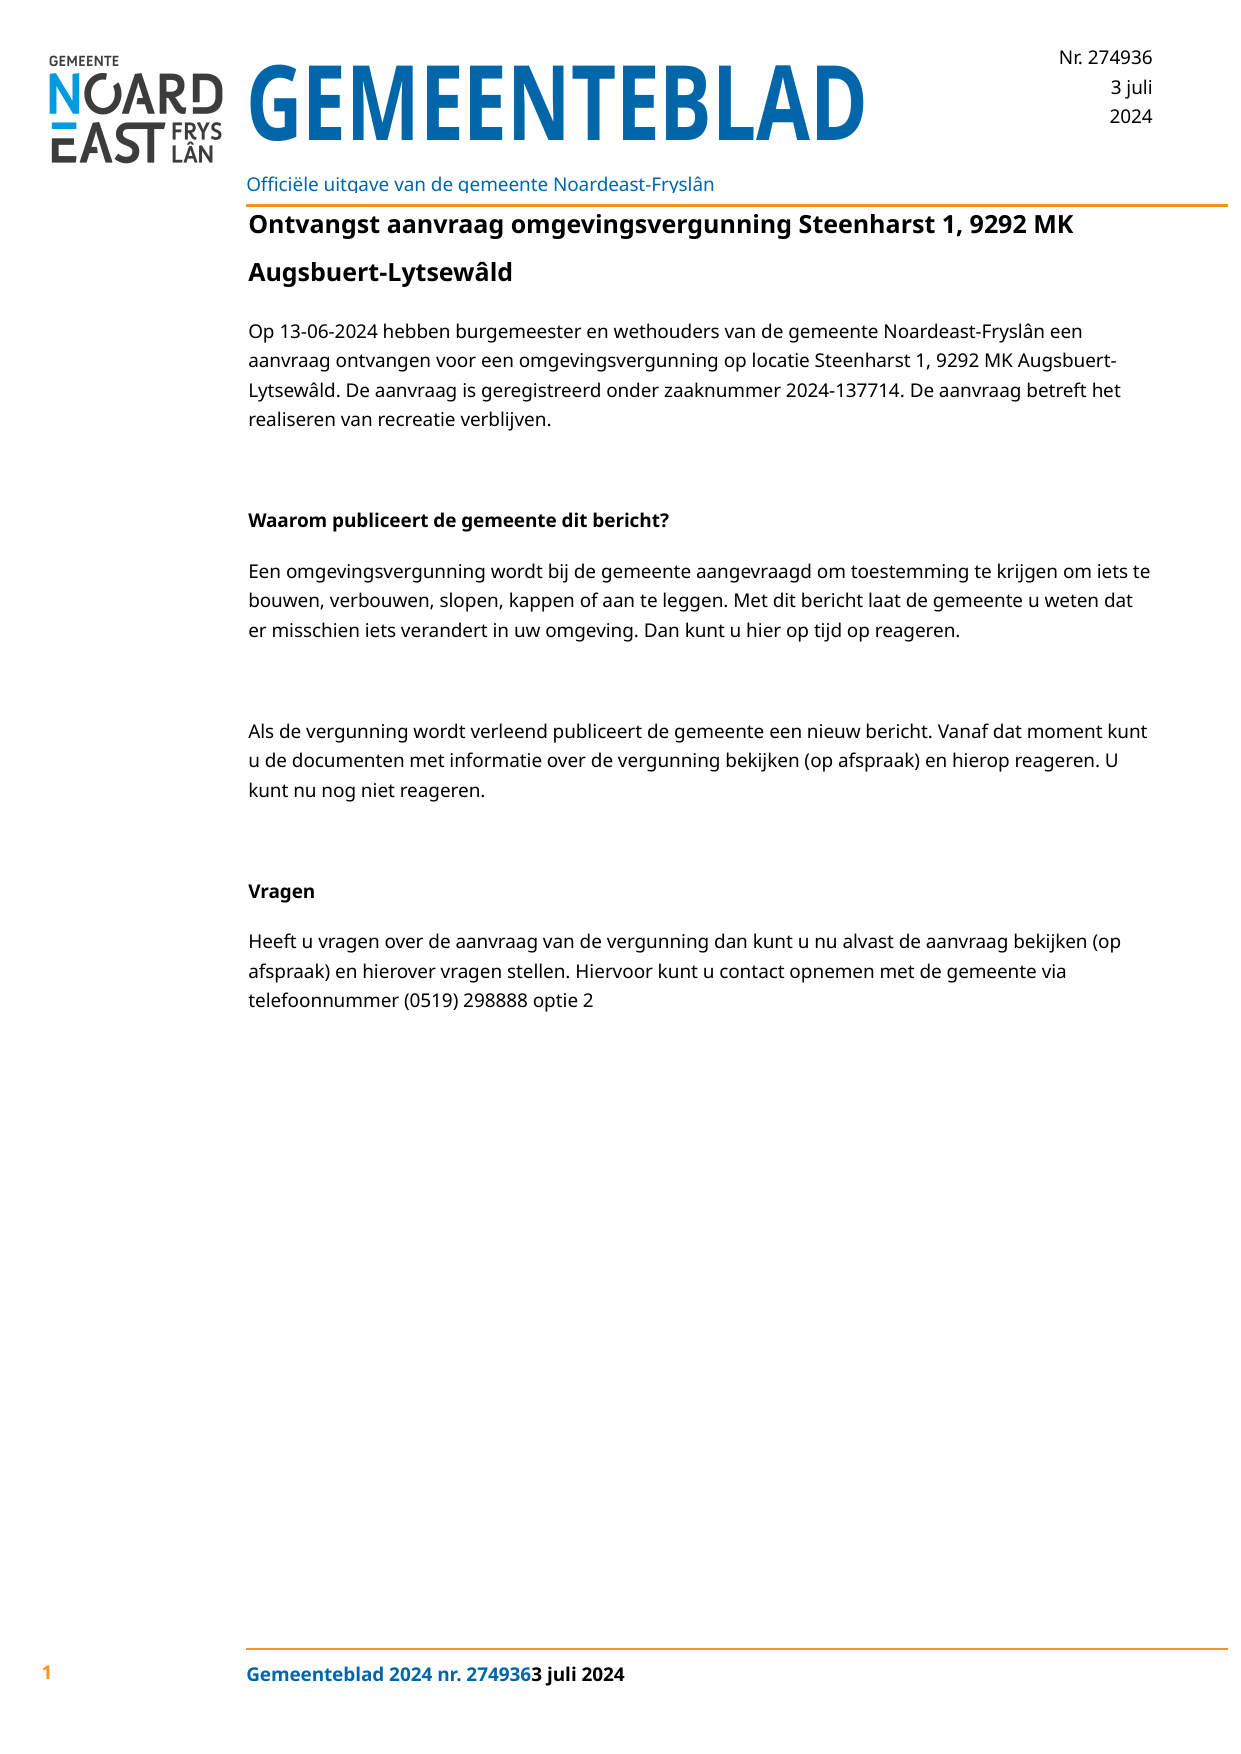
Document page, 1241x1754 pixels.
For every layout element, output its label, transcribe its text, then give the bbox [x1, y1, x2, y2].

text Ontvangst aanvraag omgevingsvergunning Steenharst 1, 9292 MK Augsbuert-Lytsewâld [248, 207, 1152, 288]
text Heeft u vragen over de aanvraag van de vergunning dan kunt u nu alvast de aanvraag bekijken (op afspraak) en hierover vragen stellen. Hiervoor kunt u contact opnemen met de gemeente via telefoonnummer (0519) 298888 optie 2 [248, 928, 1152, 1013]
picture [41, 47, 231, 172]
text Een omgevingsvergunning wordt bij de gemeente aangevraagd om toestemming te krijgen om iets te bouwen, verbouwen, slopen, kappen of aan te leggen. Met dit bericht laat de gemeente u weten dat er misschien iets verandert in uw omgeving. Dan kunt u hier op tijd op reageren. [248, 558, 1152, 643]
text Als de vergunning wordt verleend publiceert de gemeente een nieuw bericht. Vanaf dat moment kunt u de documenten met informatie over de vergunning bekijken (op afspraak) en hierop reageren. U kunt nu nog niet reageren. [248, 718, 1152, 803]
text Op 13-06-2024 hebben burgemeester en wethouders van de gemeente Noardeast-Fryslân een aanvraag ontvangen voor een omgevingsvergunning op locatie Steenharst 1, 9292 MK Augsbuert-Lytsewâld. De aanvraag is geregistreerd onder zaaknummer 2024-137714. De aanvraag betreft het realiseren van recreatie verblijven. [248, 318, 1152, 432]
text Waarom publiceert de gemeente dit bericht? [248, 507, 1152, 533]
text Vragen [248, 878, 1152, 904]
